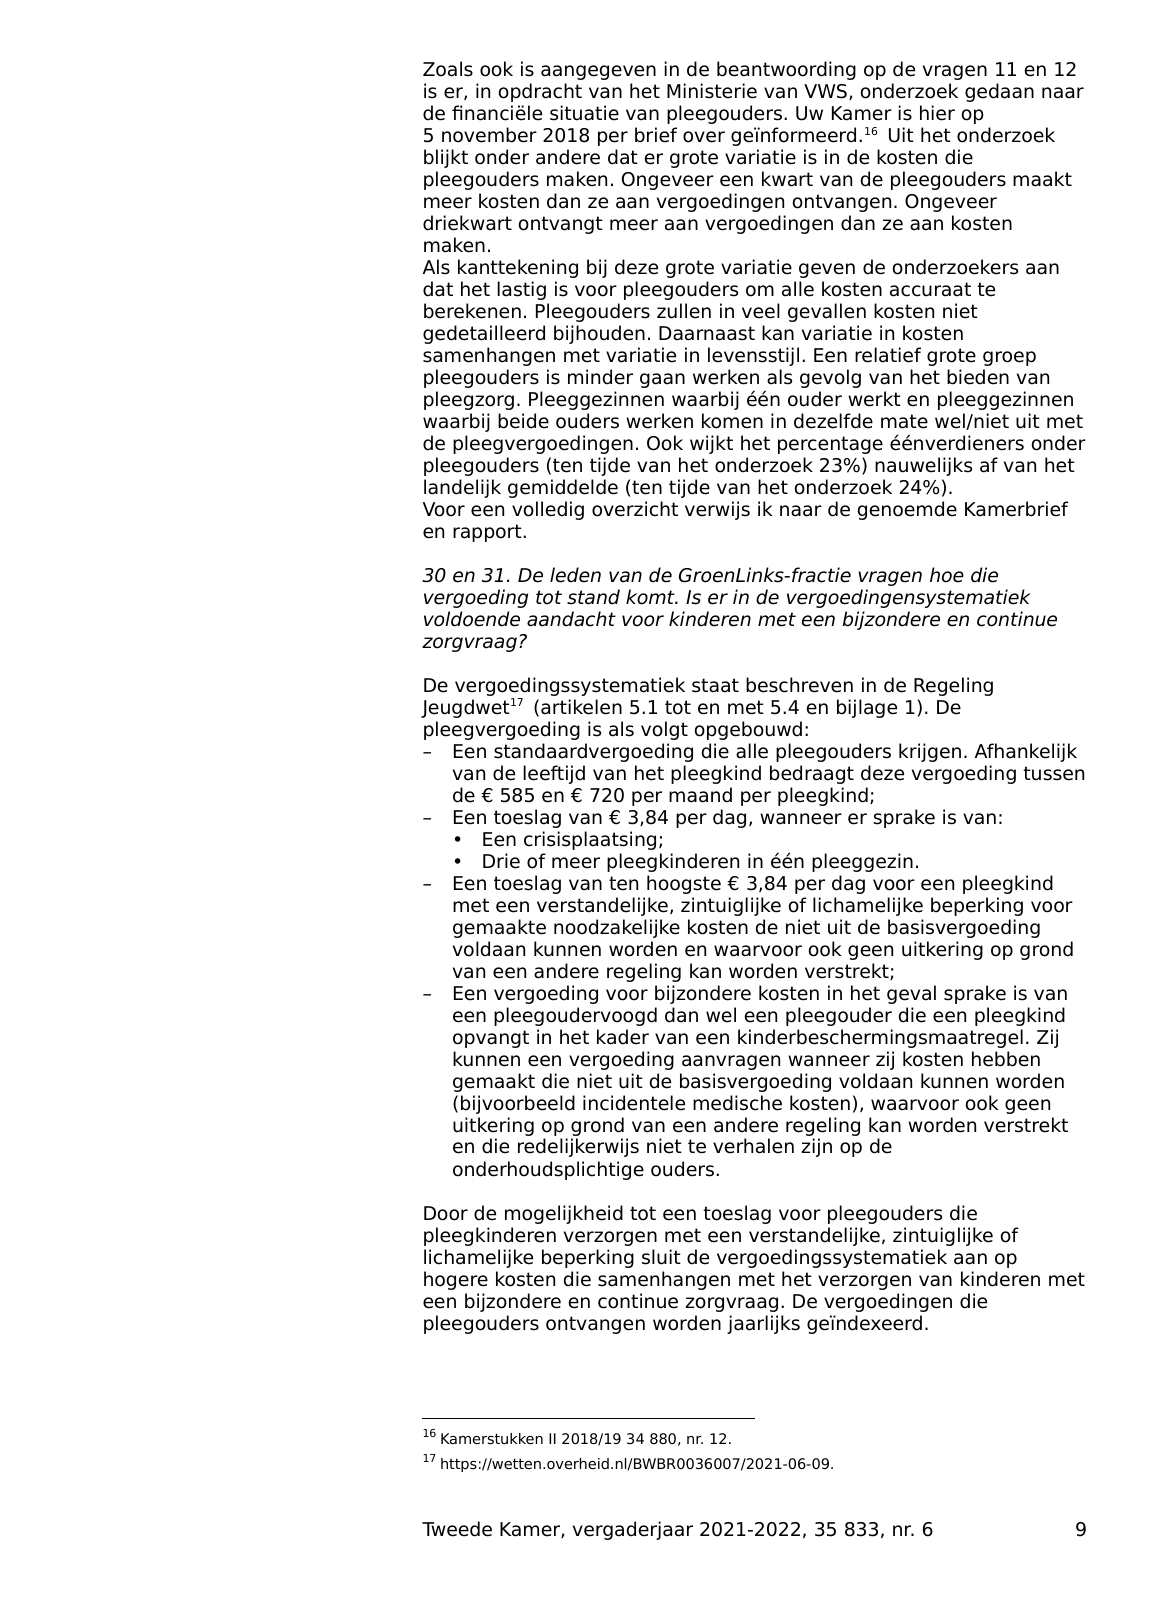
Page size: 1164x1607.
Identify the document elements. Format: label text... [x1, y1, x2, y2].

text Door de mogelijkheid tot een toeslag voor pleegouders die pleegkinderen verzorgen met een verstandelijke, zintuiglijke of lichamelijke beperking sluit de vergoedingssystematiek aan op hogere kosten die samenhangen met het verzorgen van kinderen met een bijzondere en continue zorgvraag. De vergoedingen die pleegouders ontvangen worden jaarlijks geïndexeerd. [422, 1203, 1087, 1334]
text – Een toeslag van € 3,84 per dag, wanneer er sprake is van: [422, 807, 1087, 829]
text Als kanttekening bij deze grote variatie geven de onderzoekers aan dat het lastig is voor pleegouders om alle kosten accuraat te berekenen. Pleegouders zullen in veel gevallen kosten niet gedetailleerd bijhouden. Daarnaast kan variatie in kosten samenhangen met variatie in levensstijl. Een relatief grote groep pleegouders is minder gaan werken als gevolg van het bieden van pleegzorg. Pleeggezinnen waarbij één ouder werkt en pleeggezinnen waarbij beide ouders werken komen in dezelfde mate wel/niet uit met de pleegvergoedingen. Ook wijkt het percentage éénverdieners onder pleegouders (ten tijde van het onderzoek 23%) nauwelijks af van het landelijk gemiddelde (ten tijde van het onderzoek 24%). [422, 257, 1087, 499]
text • Drie of meer pleegkinderen in één pleeggezin. [452, 851, 1087, 873]
text Kamerstukken II 2018/19 34 880, nr. 12. [422, 1427, 1087, 1449]
text – Een standaardvergoeding die alle pleegouders krijgen. Afhankelijk van de leeftijd van het pleegkind bedraagt deze vergoeding tussen de € 585 en € 720 per maand per pleegkind; [422, 741, 1087, 807]
text De vergoedingssystematiek staat beschreven in de Regeling Jeugdwet (artikelen 5.1 tot en met 5.4 en bijlage 1). De pleegvergoeding is als volgt opgebouwd: [422, 675, 1087, 741]
text 30 en 31. De leden van de GroenLinks-fractie vragen hoe die vergoeding tot stand komt. Is er in de vergoedingensystematiek voldoende aandacht voor kinderen met een bijzondere en continue zorgvraag? [422, 565, 1087, 653]
text – Een vergoeding voor bijzondere kosten in het geval sprake is van een pleegoudervoogd dan wel een pleegouder die een pleegkind opvangt in het kader van een kinderbeschermingsmaatregel. Zij kunnen een vergoeding aanvragen wanneer zij kosten hebben gemaakt die niet uit de basisvergoeding voldaan kunnen worden (bijvoorbeeld incidentele medische kosten), waarvoor ook geen uitkering op grond van een andere regeling kan worden verstrekt en die redelijkerwijs niet te verhalen zijn op de onderhoudsplichtige ouders. [422, 983, 1087, 1180]
text Voor een volledig overzicht verwijs ik naar de genoemde Kamerbrief en rapport. [422, 499, 1087, 543]
text Zoals ook is aangegeven in de beantwoording op de vragen 11 en 12 is er, in opdracht van het Ministerie van VWS, onderzoek gedaan naar de financiële situatie van pleegouders. Uw Kamer is hier op 5 november 2018 per brief over geïnformeerd. Uit het onderzoek blijkt onder andere dat er grote variatie is in de kosten die pleegouders maken. Ongeveer een kwart van de pleegouders maakt meer kosten dan ze aan vergoedingen ontvangen. Ongeveer driekwart ontvangt meer aan vergoedingen dan ze aan kosten maken. [422, 59, 1087, 257]
text – Een toeslag van ten hoogste € 3,84 per dag voor een pleegkind met een verstandelijke, zintuiglijke of lichamelijke beperking voor gemaakte noodzakelijke kosten de niet uit de basisvergoeding voldaan kunnen worden en waarvoor ook geen uitkering op grond van een andere regeling kan worden verstrekt; [422, 873, 1087, 983]
text https://wetten.overheid.nl/BWBR0036007/2021-06-09. [422, 1452, 1087, 1474]
text • Een crisisplaatsing; [452, 829, 1087, 851]
